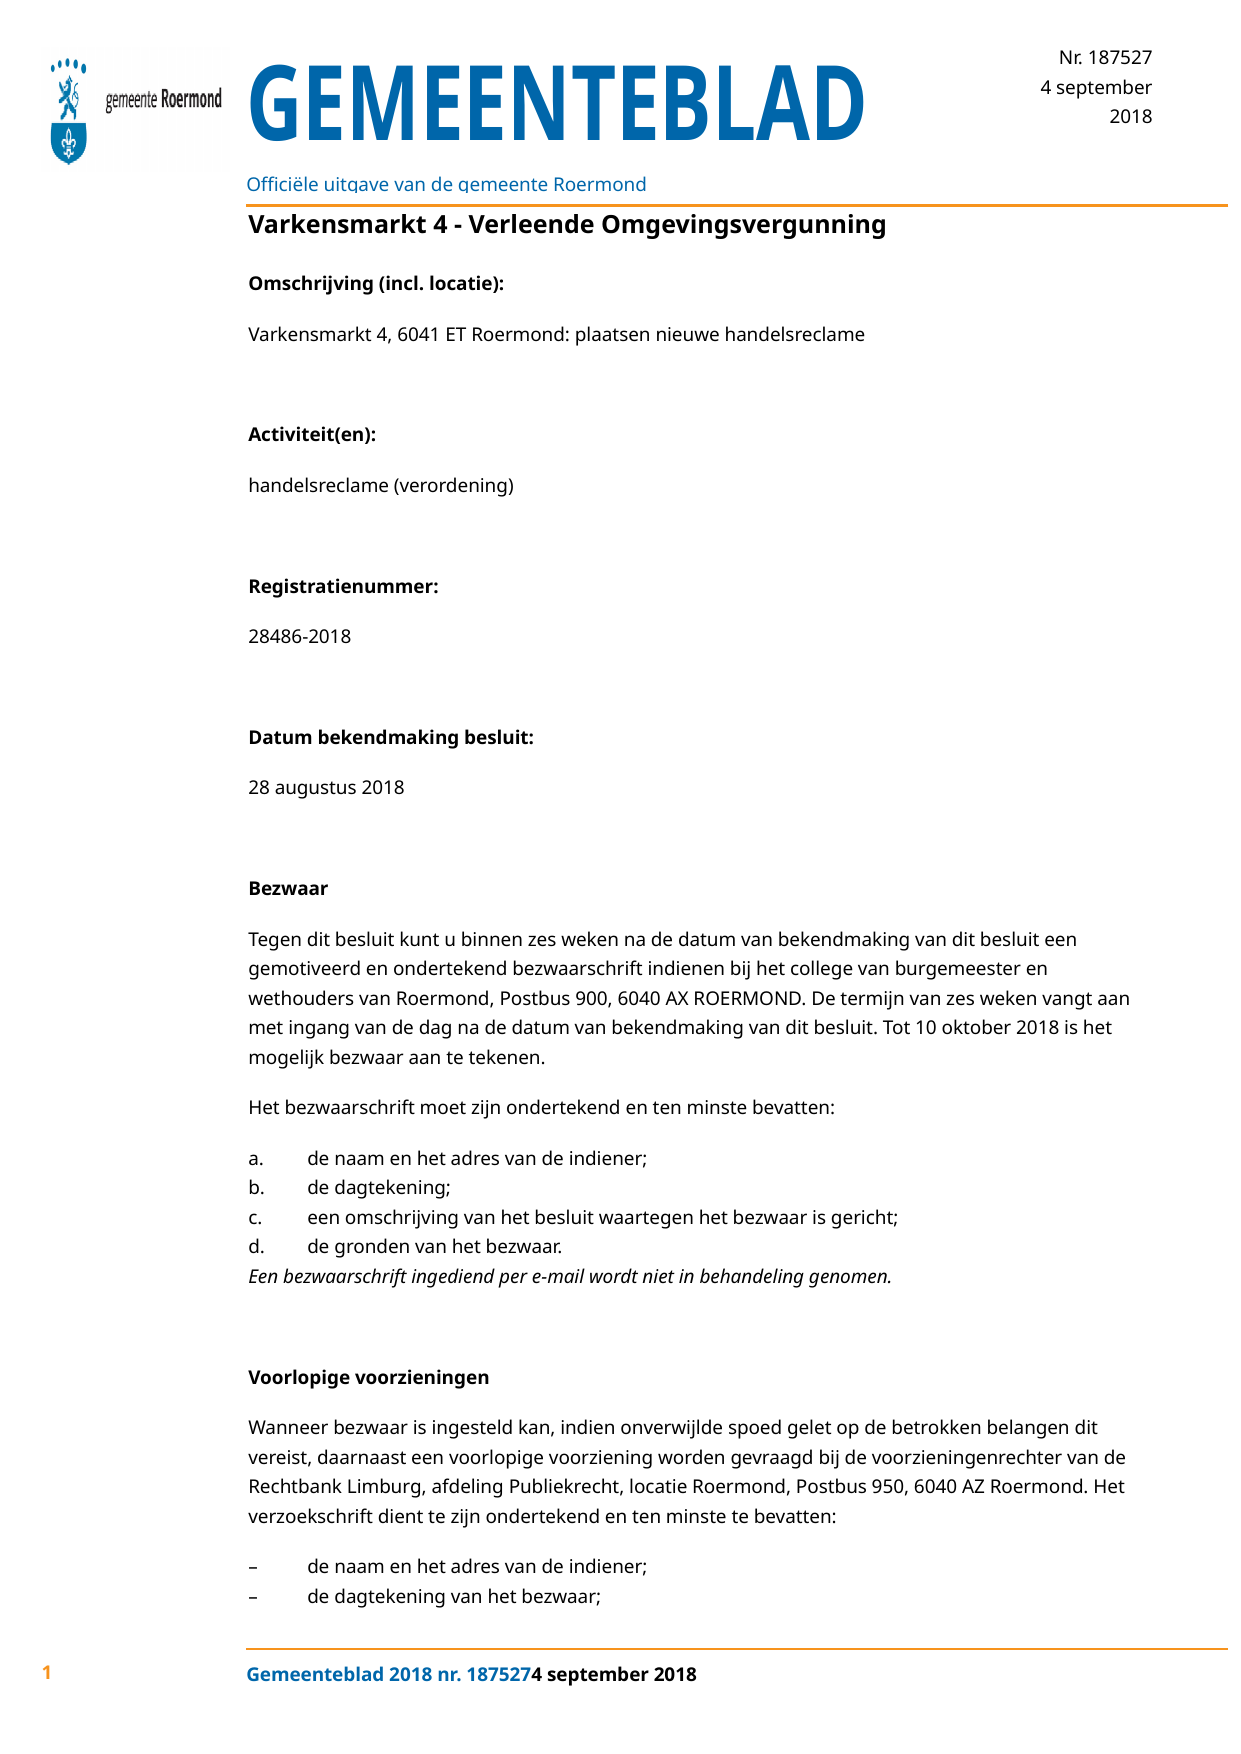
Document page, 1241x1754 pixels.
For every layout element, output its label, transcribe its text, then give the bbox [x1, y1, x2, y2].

text Omschrijving (incl. locatie): [248, 270, 1152, 296]
text Registratienummer: [248, 573, 1152, 598]
text handelsreclame (verordening) [248, 472, 1152, 498]
text 28 augustus 2018 [248, 774, 1152, 800]
list de dagtekening van het bezwaar; [248, 1583, 1152, 1609]
text Bezwaar [248, 875, 1152, 901]
list een omschrijving van het besluit waartegen het bezwaar is gericht; [248, 1204, 1152, 1230]
text 28486-2018 [248, 623, 1152, 649]
picture [41, 47, 231, 172]
list de naam en het adres van de indiener; [248, 1145, 1152, 1171]
text Wanneer bezwaar is ingesteld kan, indien onverwijlde spoed gelet op de betrokken belangen dit vereist, daarnaast een voorlopige voorziening worden gevraagd bij de voorzieningenrechter van de Rechtbank Limburg, afdeling Publiekrecht, locatie Roermond, Postbus 950, 6040 AZ Roermond. Het verzoekschrift dient te zijn ondertekend en ten minste te bevatten: [248, 1414, 1152, 1529]
text Activiteit(en): [248, 422, 1152, 447]
text Een bezwaarschrift ingediend per e-mail wordt niet in behandeling genomen. [248, 1263, 1152, 1289]
list de naam en het adres van de indiener; [248, 1554, 1152, 1579]
text Datum bekendmaking besluit: [248, 724, 1152, 750]
text Voorlopige voorzieningen [248, 1364, 1152, 1390]
text Het bezwaarschrift moet zijn ondertekend en ten minste bevatten: [248, 1094, 1152, 1120]
list de dagtekening; [248, 1174, 1152, 1200]
list de gronden van het bezwaar. [248, 1234, 1152, 1259]
text Varkensmarkt 4, 6041 ET Roermond: plaatsen nieuwe handelsreclame [248, 321, 1152, 346]
text Tegen dit besluit kunt u binnen zes weken na de datum van bekendmaking van dit besluit een gemotiveerd en ondertekend bezwaarschrift indienen bij het college van burgemeester en wethouders van Roermond, Postbus 900, 6040 AX ROERMOND. De termijn van zes weken vangt aan met ingang van de dag na de datum van bekendmaking van dit besluit. Tot 10 oktober 2018 is het mogelijk bezwaar aan te tekenen. [248, 926, 1152, 1070]
text Varkensmarkt 4 - Verleende Omgevingsvergunning [248, 207, 1152, 241]
